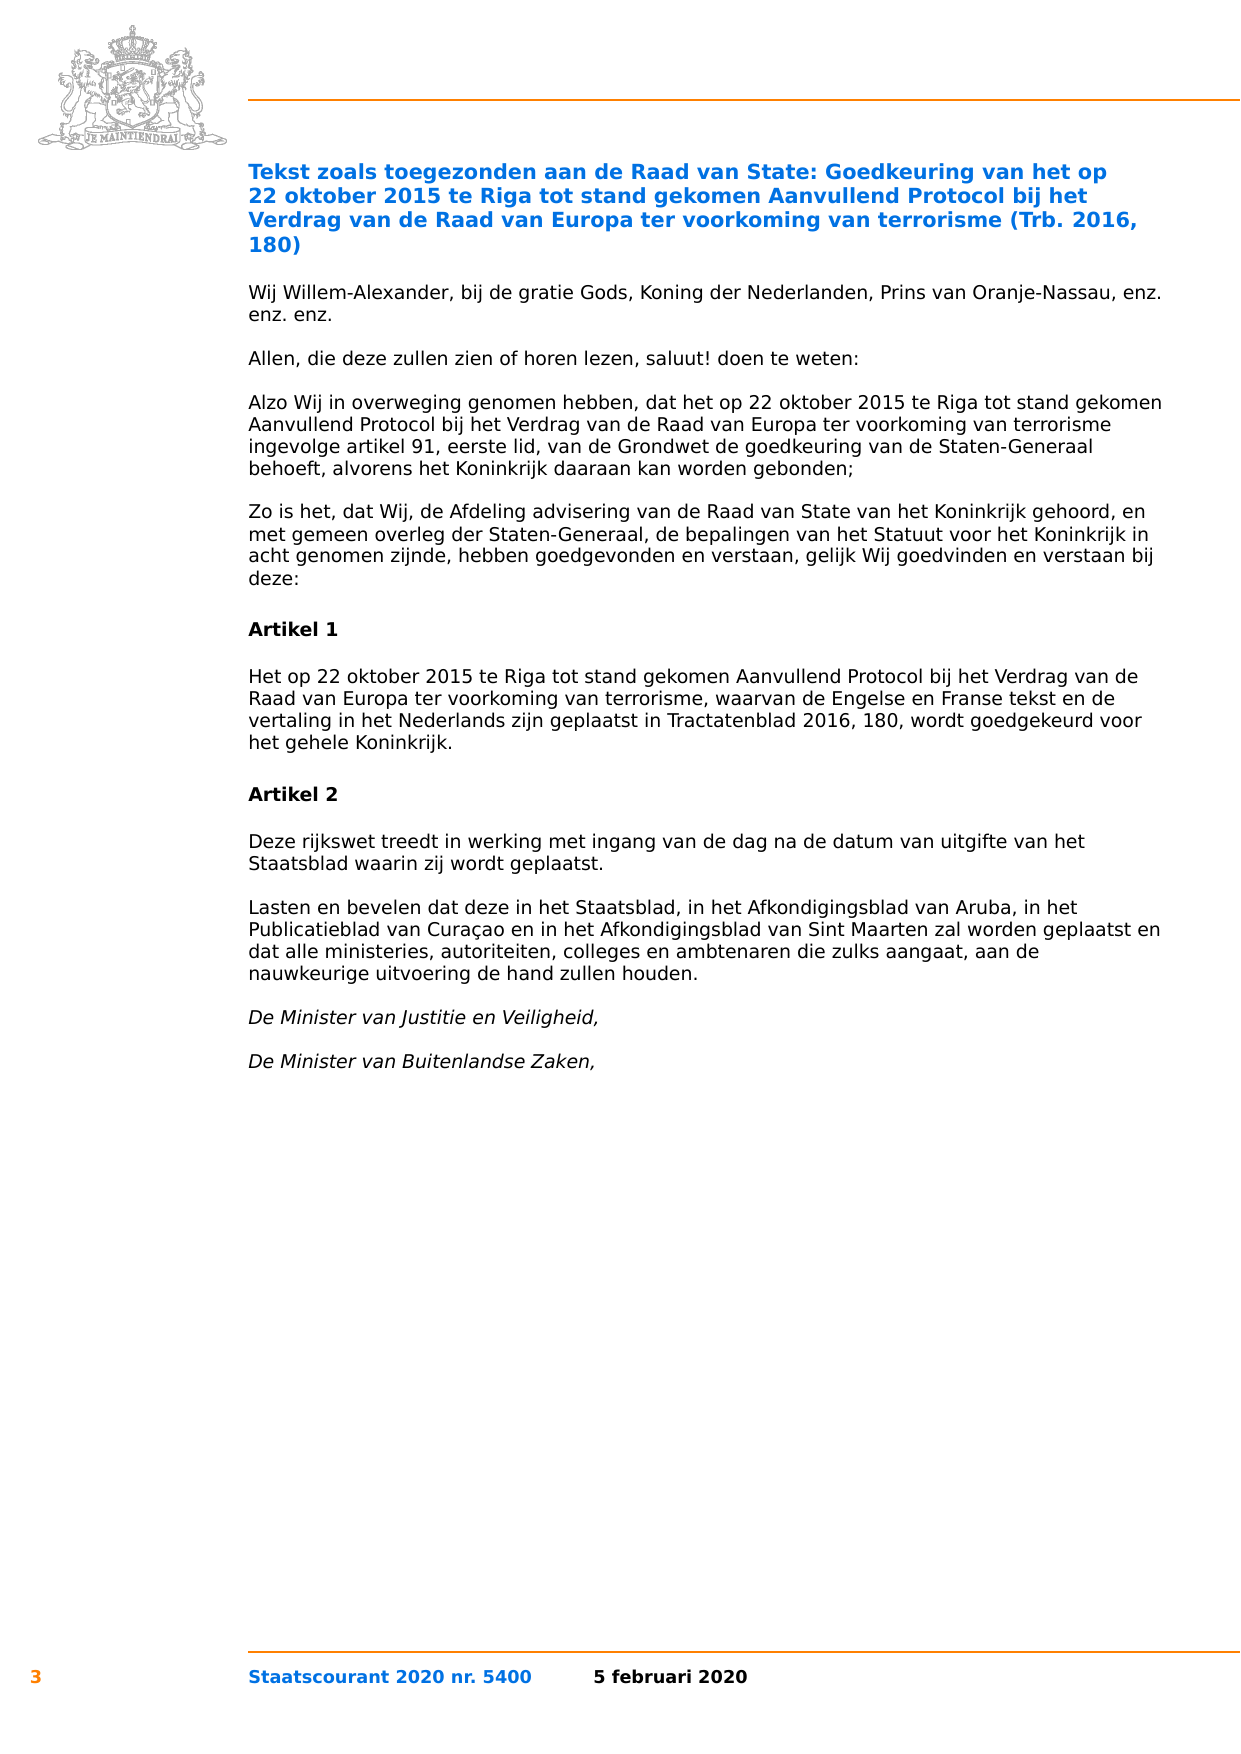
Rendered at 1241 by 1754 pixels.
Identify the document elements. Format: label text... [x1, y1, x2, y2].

text Deze rijkswet treedt in werking met ingang van de dag na de datum van uitgifte van het Staatsblad waarin zij wordt geplaatst. [248, 831, 1163, 875]
subtitle Tekst zoals toegezonden aan de Raad van State: Goedkeuring van het op 22 oktober 2015 te Riga tot stand gekomen Aanvullend Protocol bij het Verdrag van de Raad van Europa ter voorkoming van terrorisme (Trb. 2016, 180) [248, 160, 1163, 257]
text De Minister van Justitie en Veiligheid, [248, 1007, 1163, 1029]
text Alzo Wij in overweging genomen hebben, dat het op 22 oktober 2015 te Riga tot stand gekomen Aanvullend Protocol bij het Verdrag van de Raad van Europa ter voorkoming van terrorisme ingevolge artikel 91, eerste lid, van de Grondwet de goedkeuring van de Staten-Generaal behoeft, alvorens het Koninkrijk daaraan kan worden gebonden; [248, 392, 1163, 479]
text Zo is het, dat Wij, de Afdeling advisering van de Raad van State van het Koninkrijk gehoord, en met gemeen overleg der Staten-Generaal, de bepalingen van het Statuut voor het Koninkrijk in acht genomen zijnde, hebben goedgevonden en verstaan, gelijk Wij goedvinden en verstaan bij deze: [248, 501, 1163, 589]
text Wij Willem-Alexander, bij de gratie Gods, Koning der Nederlanden, Prins van Oranje-Nassau, enz. enz. enz. [248, 282, 1163, 326]
subtitle Artikel 1 [248, 619, 1163, 641]
text Lasten en bevelen dat deze in het Staatsblad, in het Afkondigingsblad van Aruba, in het Publicatieblad van Curaçao en in het Afkondigingsblad van Sint Maarten zal worden geplaatst en dat alle ministeries, autoriteiten, colleges en ambtenaren die zulks aangaat, aan de nauwkeurige uitvoering de hand zullen houden. [248, 897, 1163, 985]
subtitle Artikel 2 [248, 784, 1163, 806]
picture [38, 25, 227, 150]
text Allen, die deze zullen zien of horen lezen, saluut! doen te weten: [248, 348, 1163, 370]
text De Minister van Buitenlandse Zaken, [248, 1051, 1163, 1073]
text Het op 22 oktober 2015 te Riga tot stand gekomen Aanvullend Protocol bij het Verdrag van de Raad van Europa ter voorkoming van terrorisme, waarvan de Engelse en Franse tekst en de vertaling in het Nederlands zijn geplaatst in Tractatenblad 2016, 180, wordt goedgekeurd voor het gehele Koninkrijk. [248, 666, 1163, 754]
